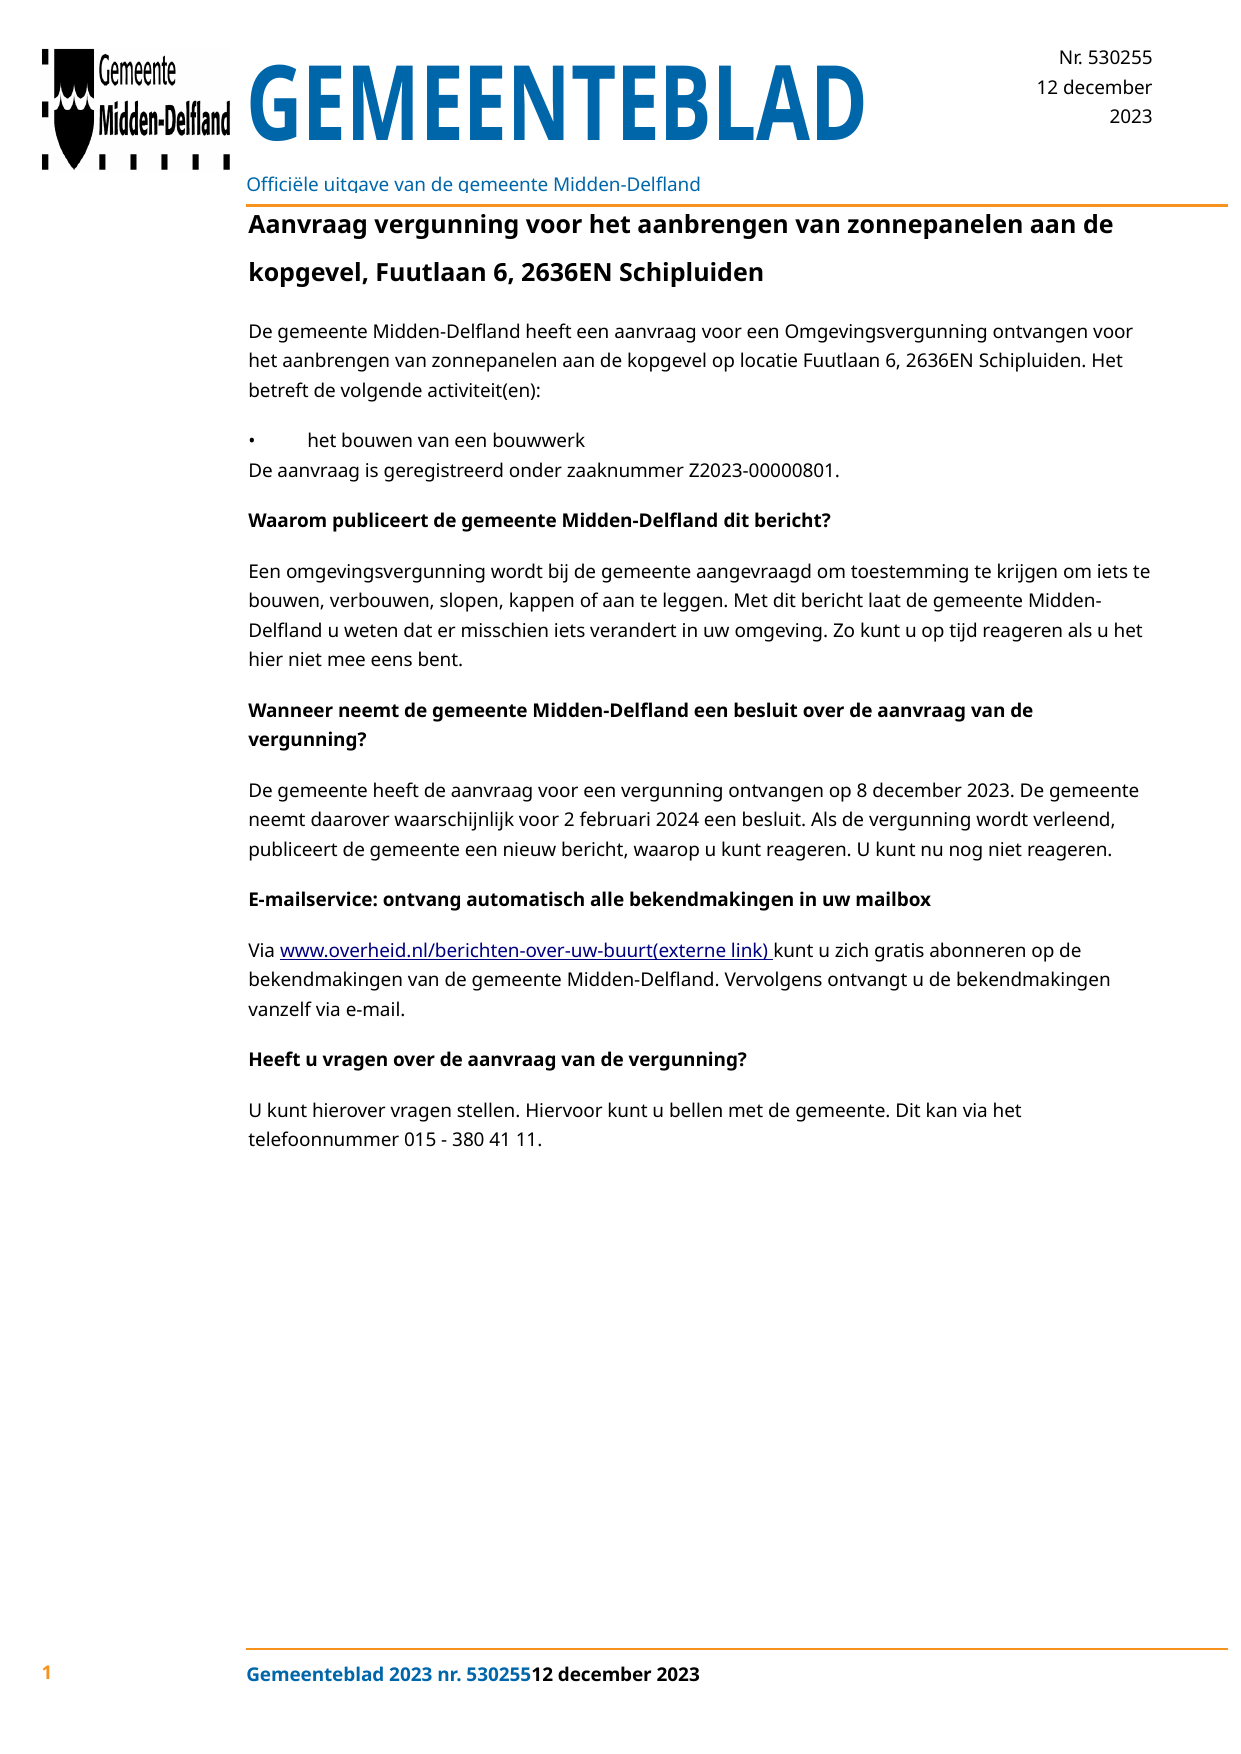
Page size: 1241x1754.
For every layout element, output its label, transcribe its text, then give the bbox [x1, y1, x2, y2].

text Een omgevingsvergunning wordt bij de gemeente aangevraagd om toestemming te krijgen om iets te bouwen, verbouwen, slopen, kappen of aan te leggen. Met dit bericht laat de gemeente Midden-Delfland u weten dat er misschien iets verandert in uw omgeving. Zo kunt u op tijd reageren als u het hier niet mee eens bent. [248, 558, 1152, 672]
text Aanvraag vergunning voor het aanbrengen van zonnepanelen aan de kopgevel, Fuutlaan 6, 2636EN Schipluiden [248, 207, 1152, 288]
text E-mailservice: ontvang automatisch alle bekendmakingen in uw mailbox [248, 887, 1152, 912]
text De gemeente heeft de aanvraag voor een vergunning ontvangen op 8 december 2023. De gemeente neemt daarover waarschijnlijk voor 2 februari 2024 een besluit. Als de vergunning wordt verleend, publiceert de gemeente een nieuw bericht, waarop u kunt reageren. U kunt nu nog niet reageren. [248, 777, 1152, 862]
text Wanneer neemt de gemeente Midden-Delfland een besluit over de aanvraag van de vergunning? [248, 697, 1152, 752]
text Via www.overheid.nl/berichten-over-uw-buurt(externe link) kunt u zich gratis abonneren op de bekendmakingen van de gemeente Midden-Delfland. Vervolgens ontvangt u de bekendmakingen vanzelf via e-mail. [248, 937, 1152, 1022]
text U kunt hierover vragen stellen. Hiervoor kunt u bellen met de gemeente. Dit kan via het telefoonnummer 015 - 380 41 11. [248, 1097, 1152, 1152]
picture [41, 47, 231, 172]
list het bouwen van een bouwwerk [248, 427, 1152, 453]
text De gemeente Midden-Delfland heeft een aanvraag voor een Omgevingsvergunning ontvangen voor het aanbrengen van zonnepanelen aan de kopgevel op locatie Fuutlaan 6, 2636EN Schipluiden. Het betreft de volgende activiteit(en): [248, 318, 1152, 403]
text Heeft u vragen over de aanvraag van de vergunning? [248, 1047, 1152, 1072]
text Waarom publiceert de gemeente Midden-Delfland dit bericht? [248, 507, 1152, 533]
text De aanvraag is geregistreerd onder zaaknummer Z2023-00000801. [248, 457, 1152, 483]
